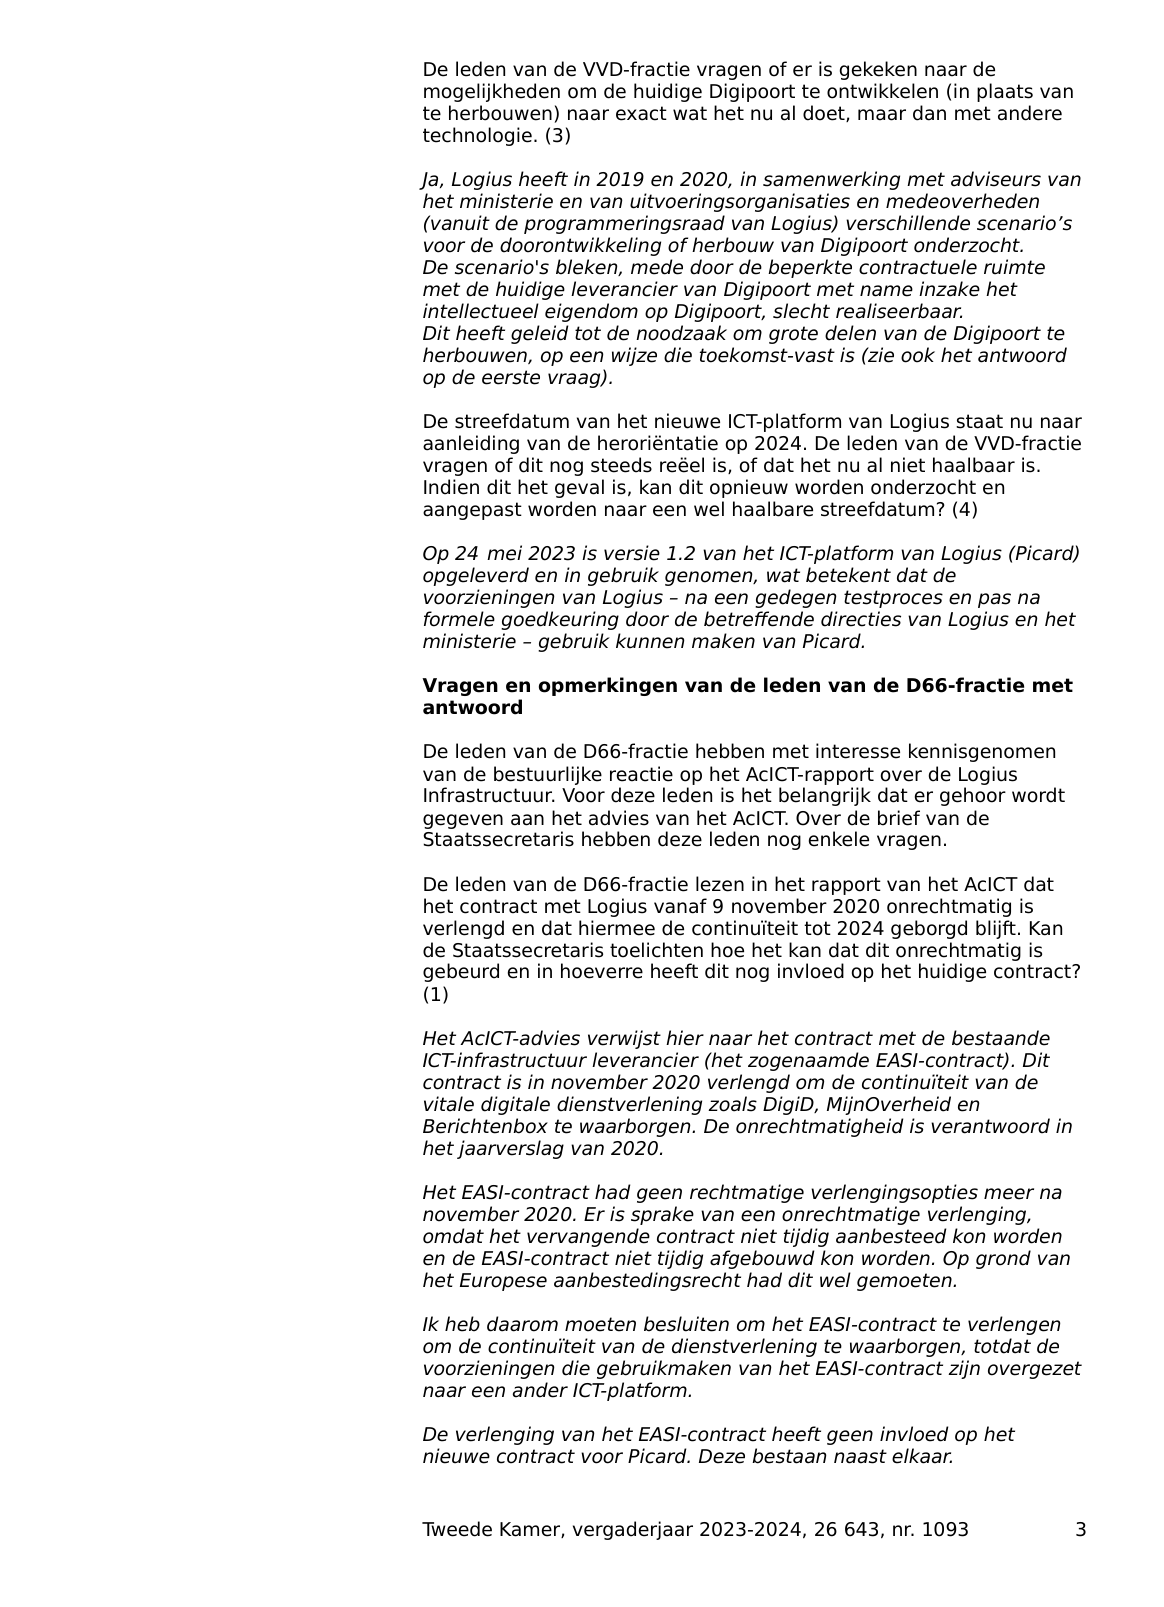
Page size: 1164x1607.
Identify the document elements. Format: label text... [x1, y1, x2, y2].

text Het AcICT-advies verwijst hier naar het contract met de bestaande ICT-infrastructuur leverancier (het zogenaamde EASI-contract). Dit contract is in november 2020 verlengd om de continuïteit van de vitale digitale dienstverlening zoals DigiD, MijnOverheid en Berichtenbox te waarborgen. De onrechtmatigheid is verantwoord in het jaarverslag van 2020. [422, 1028, 1087, 1159]
text Ik heb daarom moeten besluiten om het EASI-contract te verlengen om de continuïteit van de dienstverlening te waarborgen, totdat de voorzieningen die gebruikmaken van het EASI-contract zijn overgezet naar een ander ICT-platform. [422, 1314, 1087, 1402]
text De scenario's bleken, mede door de beperkte contractuele ruimte met de huidige leverancier van Digipoort met name inzake het intellectueel eigendom op Digipoort, slecht realiseerbaar. [422, 257, 1087, 323]
text Dit heeft geleid tot de noodzaak om grote delen van de Digipoort te herbouwen, op een wijze die toekomst-vast is (zie ook het antwoord op de eerste vraag). [422, 323, 1087, 389]
text De leden van de VVD-fractie vragen of er is gekeken naar de mogelijkheden om de huidige Digipoort te ontwikkelen (in plaats van te herbouwen) naar exact wat het nu al doet, maar dan met andere technologie. (3) [422, 59, 1087, 147]
text Op 24 mei 2023 is versie 1.2 van het ICT-platform van Logius (Picard) opgeleverd en in gebruik genomen, wat betekent dat de voorzieningen van Logius – na een gedegen testproces en pas na formele goedkeuring door de betreffende directies van Logius en het ministerie – gebruik kunnen maken van Picard. [422, 543, 1087, 653]
text Het EASI-contract had geen rechtmatige verlengingsopties meer na november 2020. Er is sprake van een onrechtmatige verlenging, omdat het vervangende contract niet tijdig aanbesteed kon worden en de EASI-contract niet tijdig afgebouwd kon worden. Op grond van het Europese aanbestedingsrecht had dit wel gemoeten. [422, 1182, 1087, 1292]
text De leden van de D66-fractie lezen in het rapport van het AcICT dat het contract met Logius vanaf 9 november 2020 onrechtmatig is verlengd en dat hiermee de continuïteit tot 2024 geborgd blijft. Kan de Staatssecretaris toelichten hoe het kan dat dit onrechtmatig is gebeurd en in hoeverre heeft dit nog invloed op het huidige contract? (1) [422, 873, 1087, 1005]
text De streefdatum van het nieuwe ICT-platform van Logius staat nu naar aanleiding van de heroriëntatie op 2024. De leden van de VVD-fractie vragen of dit nog steeds reëel is, of dat het nu al niet haalbaar is. Indien dit het geval is, kan dit opnieuw worden onderzocht en aangepast worden naar een wel haalbare streefdatum? (4) [422, 411, 1087, 521]
subtitle Vragen en opmerkingen van de leden van de D66-fractie met antwoord [422, 675, 1087, 719]
text De leden van de D66-fractie hebben met interesse kennisgenomen van de bestuurlijke reactie op het AcICT-rapport over de Logius Infrastructuur. Voor deze leden is het belangrijk dat er gehoor wordt gegeven aan het advies van het AcICT. Over de brief van de Staatssecretaris hebben deze leden nog enkele vragen. [422, 741, 1087, 851]
text De verlenging van het EASI-contract heeft geen invloed op het nieuwe contract voor Picard. Deze bestaan naast elkaar. [422, 1424, 1087, 1468]
text Ja, Logius heeft in 2019 en 2020, in samenwerking met adviseurs van het ministerie en van uitvoeringsorganisaties en medeoverheden (vanuit de programmeringsraad van Logius) verschillende scenario’s voor de doorontwikkeling of herbouw van Digipoort onderzocht. [422, 169, 1087, 257]
